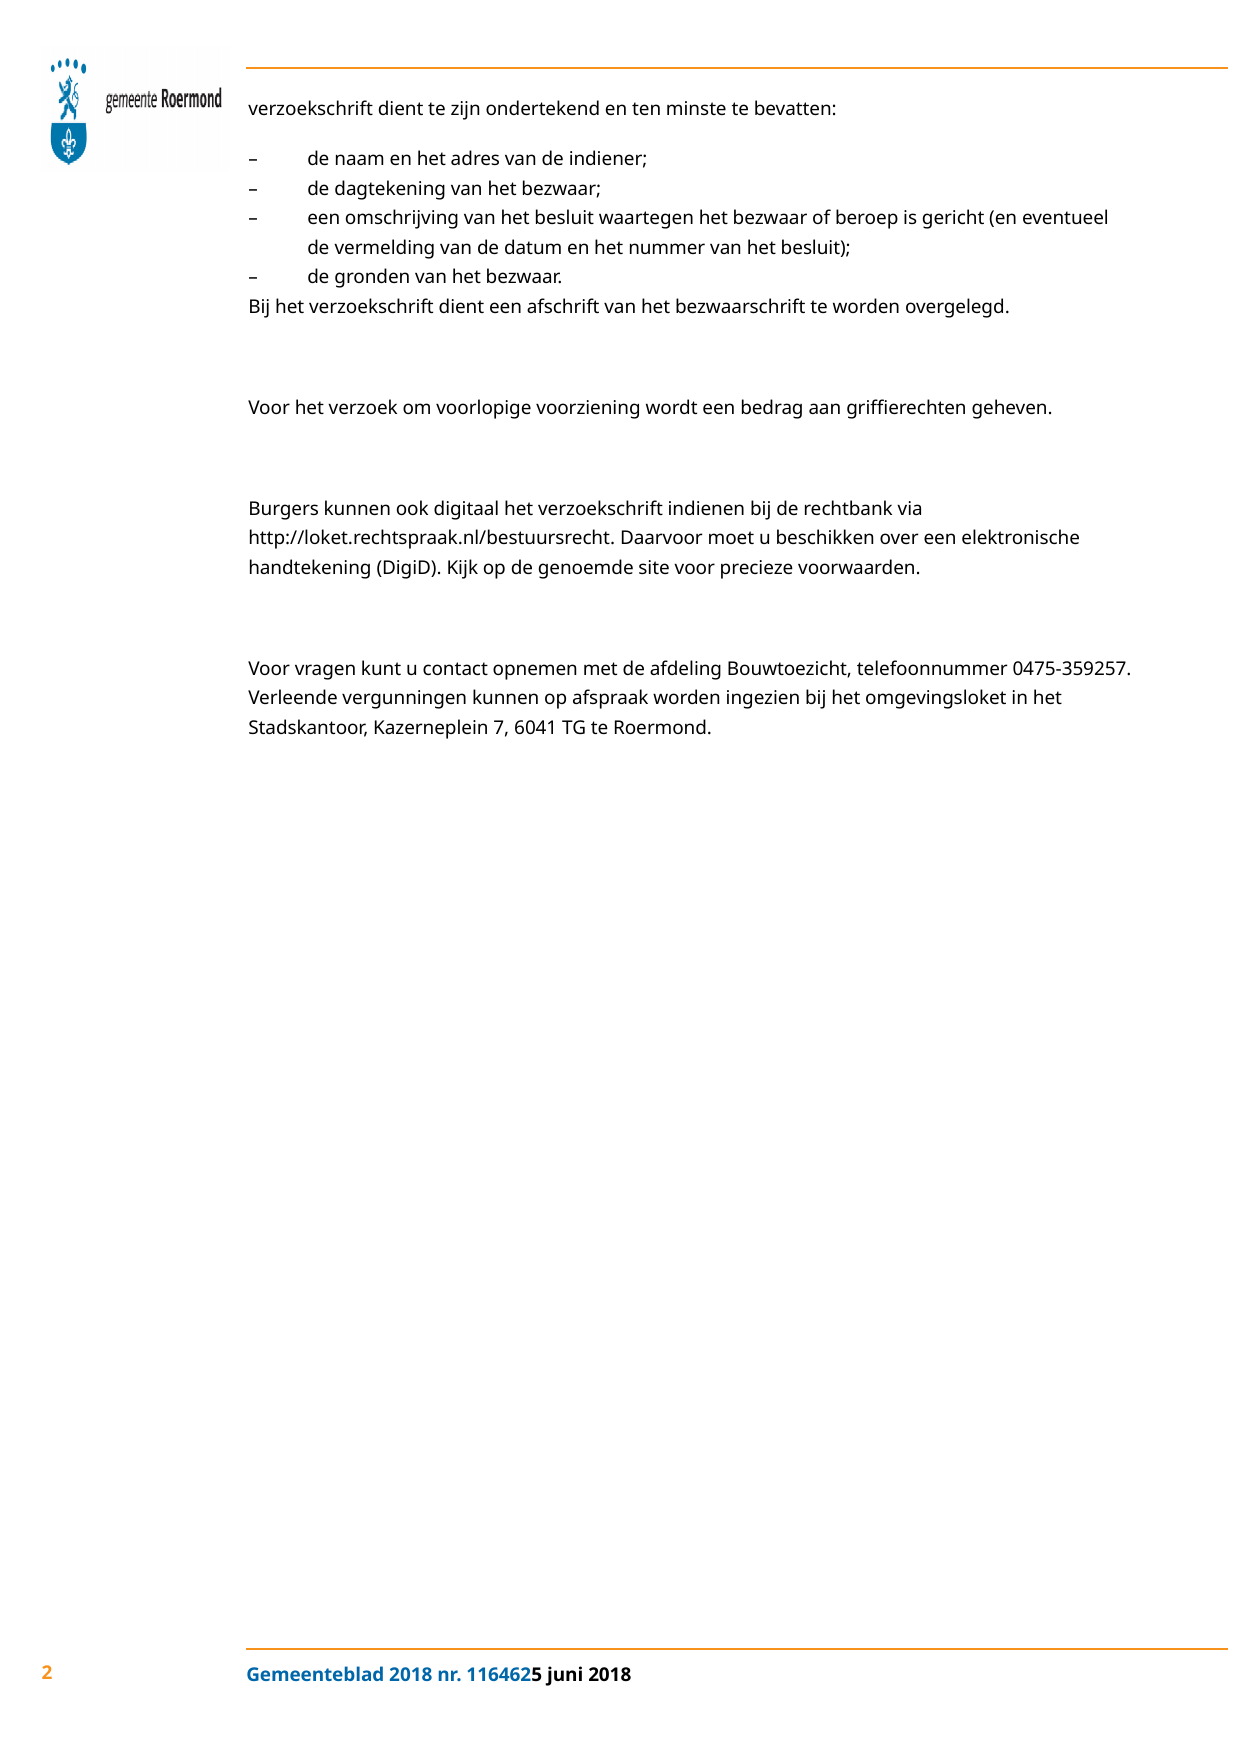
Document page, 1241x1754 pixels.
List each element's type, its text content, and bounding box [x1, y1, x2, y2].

text verzoekschrift dient te zijn ondertekend en ten minste te bevatten: [248, 95, 1152, 121]
list de gronden van het bezwaar. [248, 263, 1152, 289]
text Bij het verzoekschrift dient een afschrift van het bezwaarschrift te worden overgelegd. [248, 293, 1152, 319]
picture [41, 47, 231, 172]
list een omschrijving van het besluit waartegen het bezwaar of beroep is gericht (en eventueel de vermelding van de datum en het nummer van het besluit); [248, 204, 1152, 260]
text Voor het verzoek om voorlopige voorziening wordt een bedrag aan griffierechten geheven. [248, 394, 1152, 420]
text Voor vragen kunt u contact opnemen met de afdeling Bouwtoezicht, telefoonnummer 0475-359257. Verleende vergunningen kunnen op afspraak worden ingezien bij het omgevingsloket in het Stadskantoor, Kazerneplein 7, 6041 TG te Roermond. [248, 655, 1152, 740]
list de dagtekening van het bezwaar; [248, 175, 1152, 201]
list de naam en het adres van de indiener; [248, 145, 1152, 171]
text Burgers kunnen ook digitaal het verzoekschrift indienen bij de rechtbank via http://loket.rechtspraak.nl/bestuursrecht. Daarvoor moet u beschikken over een elektronische handtekening (DigiD). Kijk op de genoemde site voor precieze voorwaarden. [248, 495, 1152, 580]
